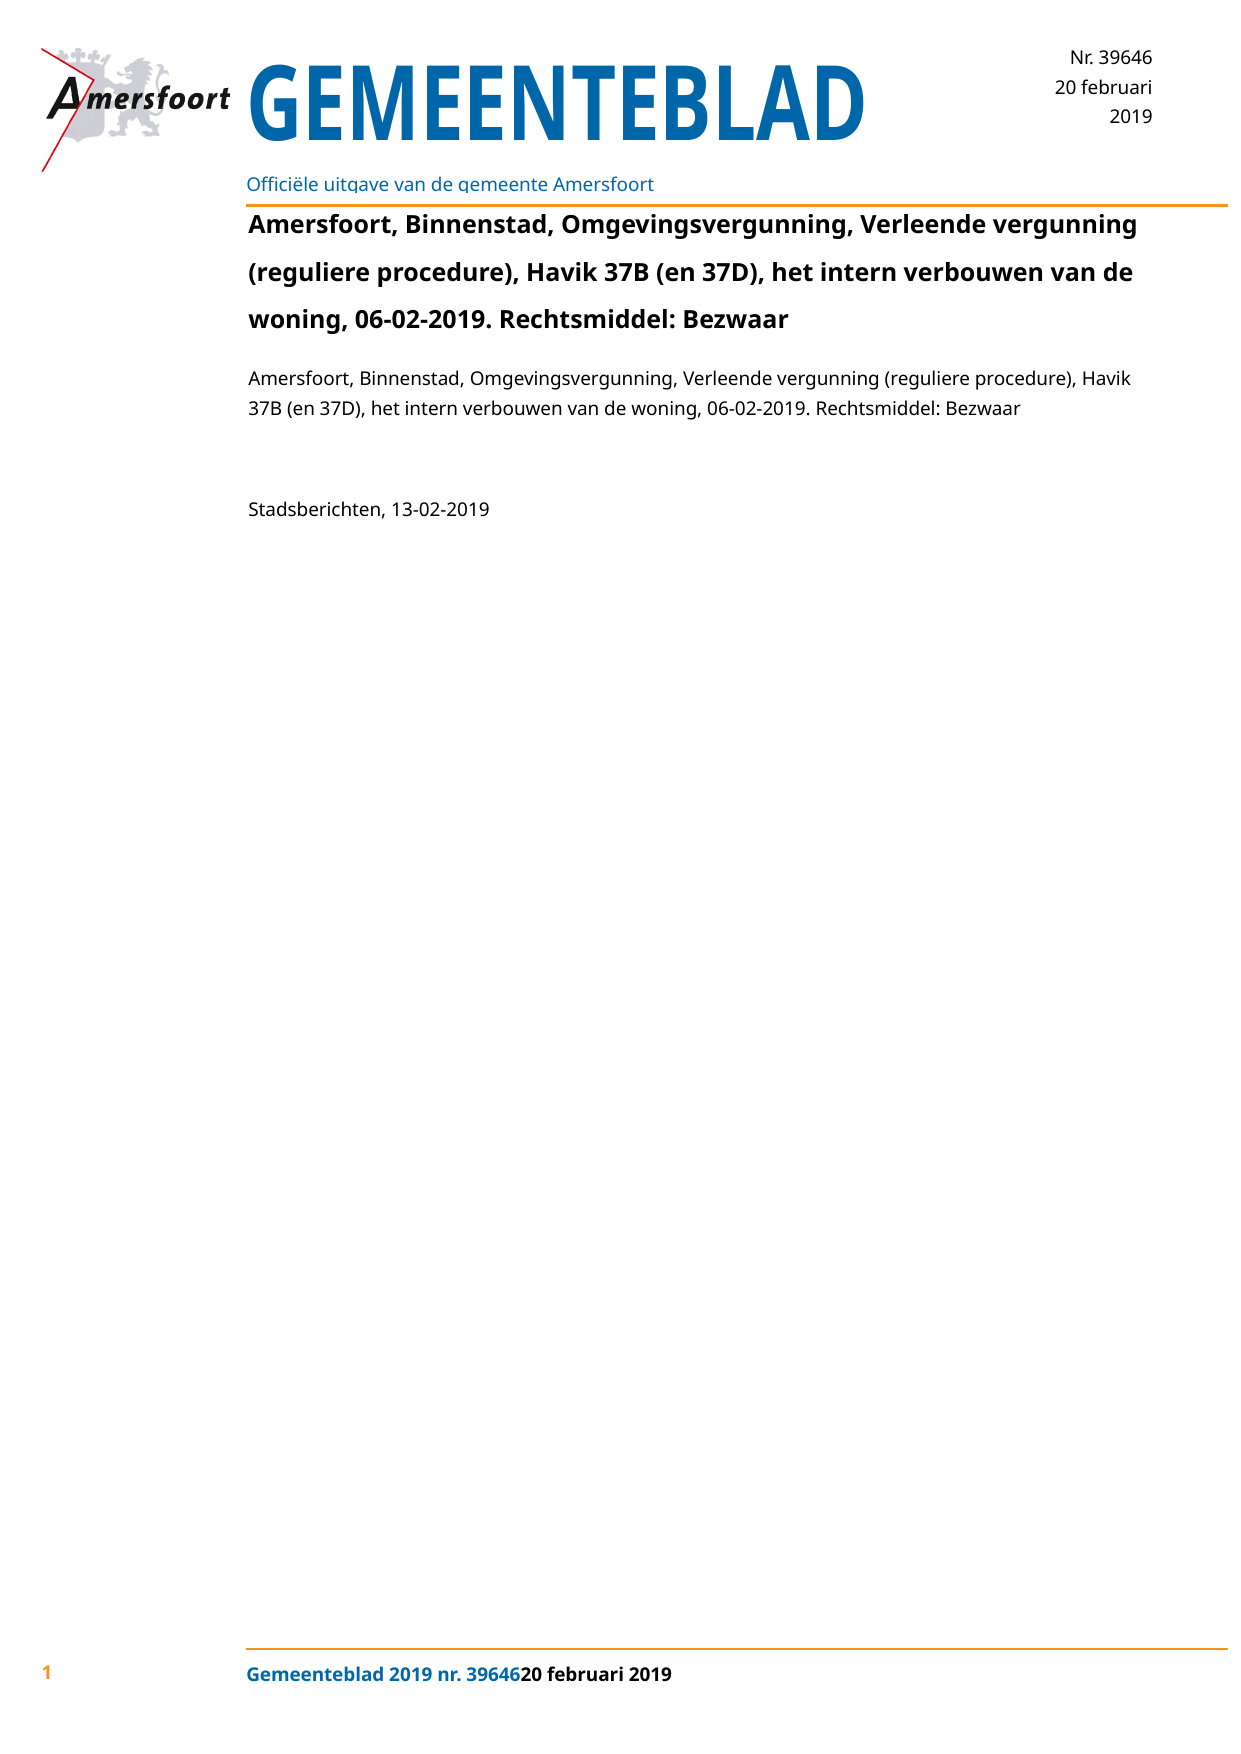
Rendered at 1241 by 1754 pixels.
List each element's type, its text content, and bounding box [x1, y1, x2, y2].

text Stadsberichten, 13-02-2019 [248, 496, 1152, 522]
text Amersfoort, Binnenstad, Omgevingsvergunning, Verleende vergunning (reguliere procedure), Havik 37B (en 37D), het intern verbouwen van de woning, 06-02-2019. Rechtsmiddel: Bezwaar [248, 207, 1152, 336]
picture [41, 47, 231, 172]
text Amersfoort, Binnenstad, Omgevingsvergunning, Verleende vergunning (reguliere procedure), Havik 37B (en 37D), het intern verbouwen van de woning, 06-02-2019. Rechtsmiddel: Bezwaar [248, 366, 1152, 421]
